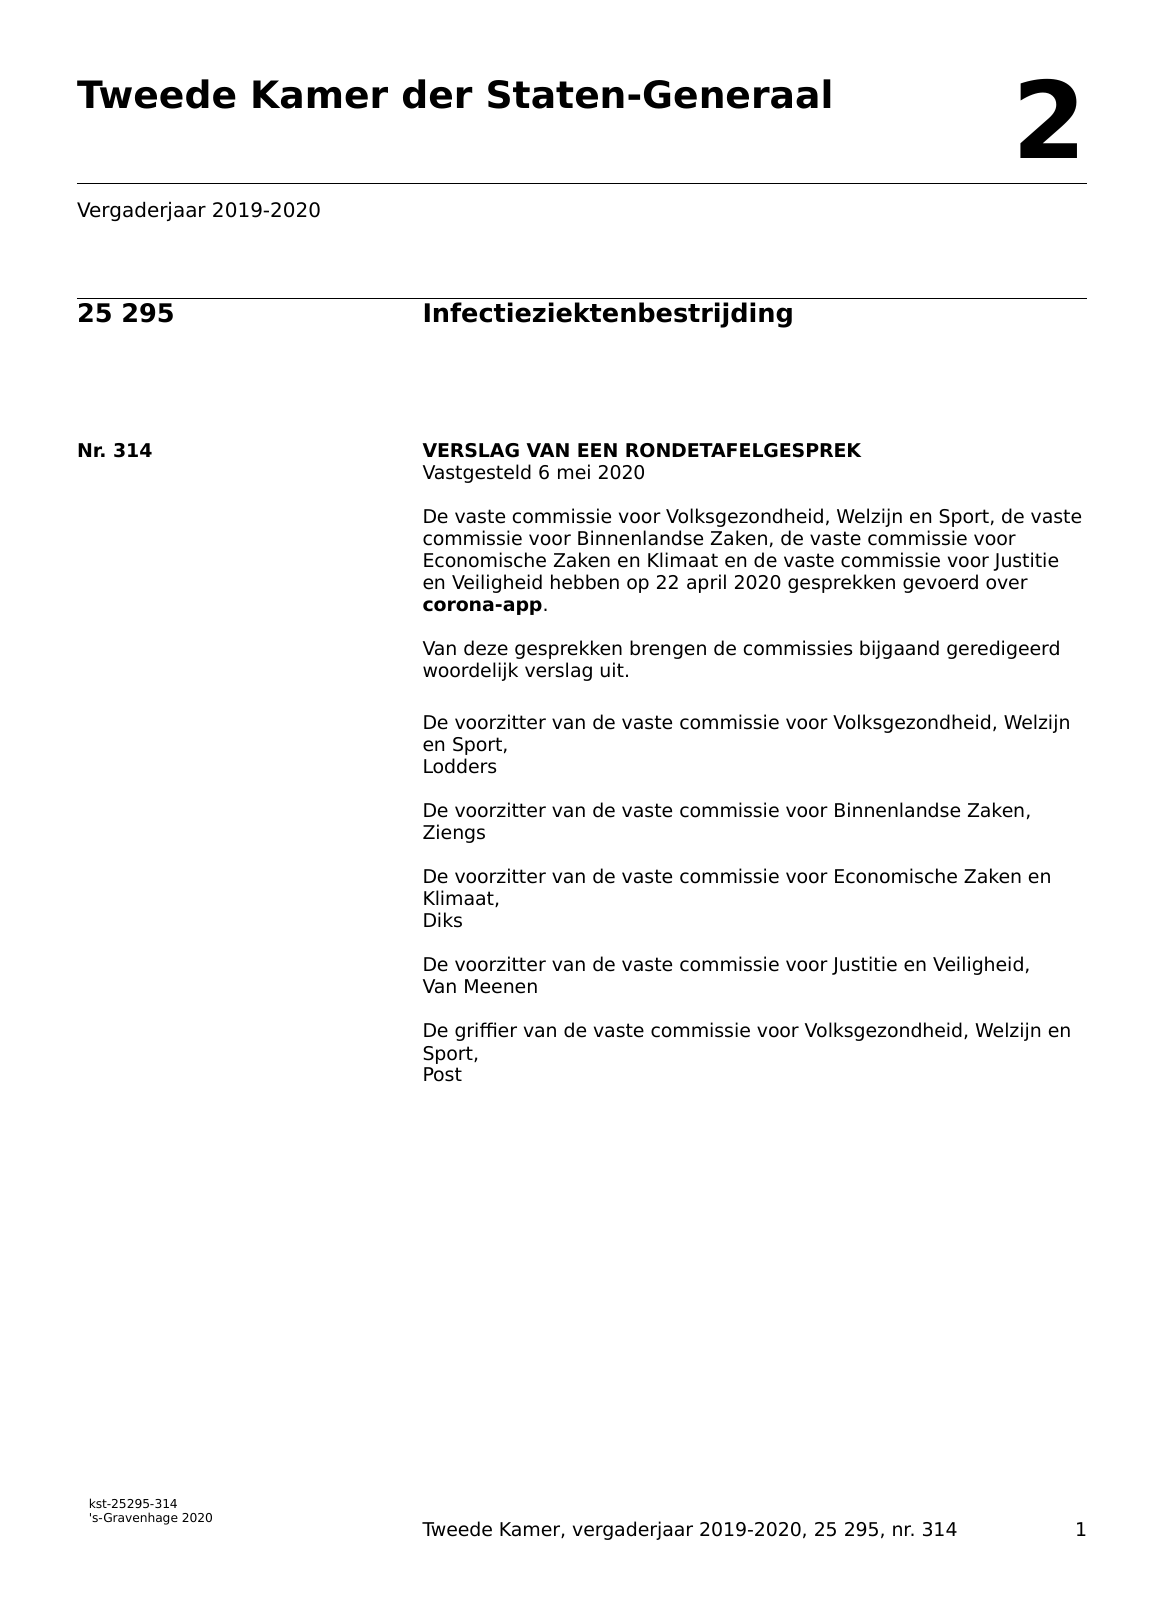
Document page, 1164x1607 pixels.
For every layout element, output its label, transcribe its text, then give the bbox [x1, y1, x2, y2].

text De voorzitter van de vaste commissie voor Volksgezondheid, Welzijn en Sport, Lodders [422, 712, 1087, 778]
text kst-25295-314 [88, 1497, 323, 1511]
text De voorzitter van de vaste commissie voor Justitie en Veiligheid, Van Meenen [422, 954, 1087, 998]
text Van deze gesprekken brengen de commissies bijgaand geredigeerd woordelijk verslag uit. [422, 638, 1087, 682]
text 's-Gravenhage 2020 [88, 1511, 323, 1525]
text De griffier van de vaste commissie voor Volksgezondheid, Welzijn en Sport, Post [422, 1020, 1087, 1086]
table_cell Vergaderjaar 2019-2020 [77, 184, 1087, 298]
subtitle Nr. 314 VERSLAG VAN EEN RONDETAFELGESPREK [77, 440, 1087, 462]
text De voorzitter van de vaste commissie voor Economische Zaken en Klimaat, Diks [422, 866, 1087, 932]
text Vastgesteld 6 mei 2020 [422, 462, 1087, 484]
subtitle 25 295 Infectieziektenbestrijding [77, 299, 1087, 329]
table_header Tweede Kamer der Staten-Generaal [77, 59, 886, 183]
text De vaste commissie voor Volksgezondheid, Welzijn en Sport, de vaste commissie voor Binnenlandse Zaken, de vaste commissie voor Economische Zaken en Klimaat en de vaste commissie voor Justitie en Veiligheid hebben op 22 april 2020 gesprekken gevoerd over corona-app. [422, 506, 1087, 616]
text De voorzitter van de vaste commissie voor Binnenlandse Zaken, Ziengs [422, 800, 1087, 844]
table_header 2 [886, 59, 1087, 183]
